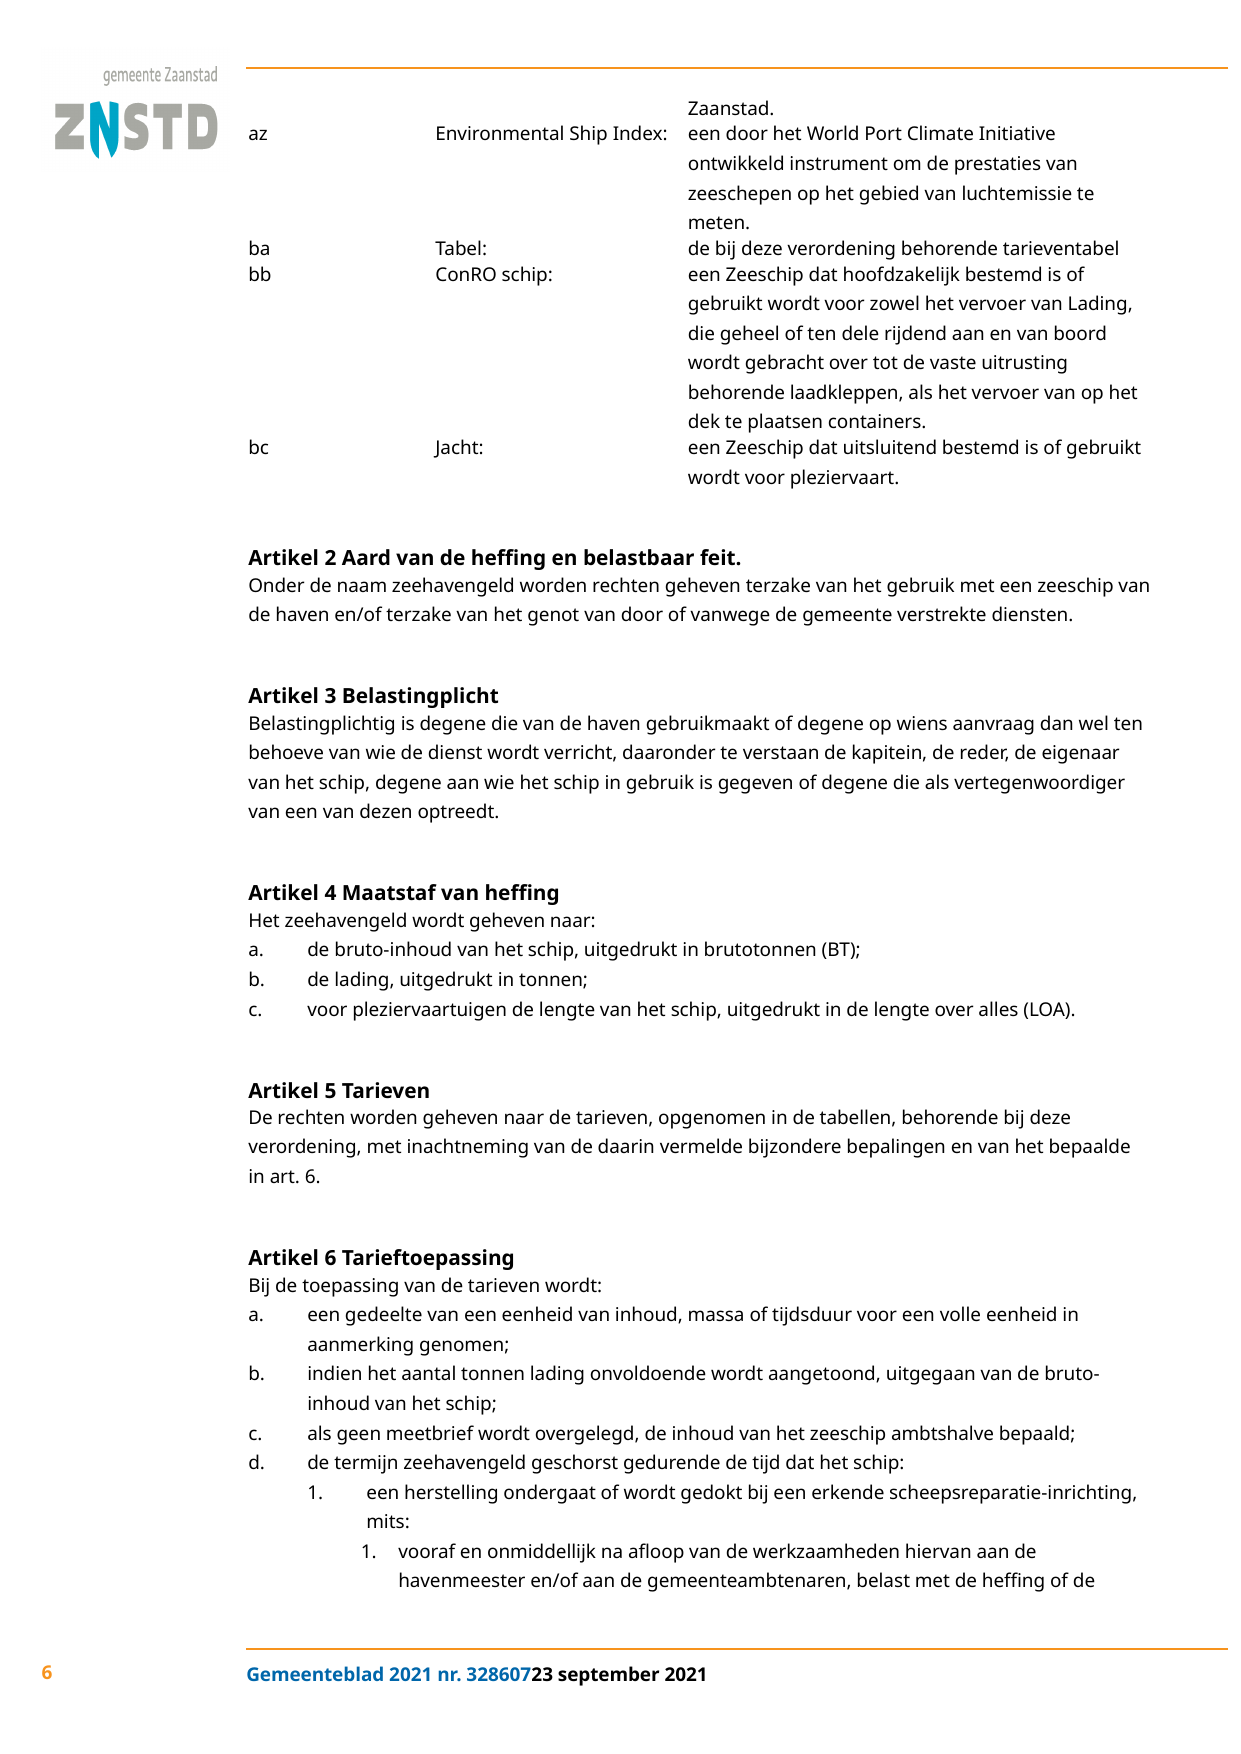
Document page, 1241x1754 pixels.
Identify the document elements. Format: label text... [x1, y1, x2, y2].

text Artikel 4 Maatstaf van heffing [248, 878, 1152, 907]
list als geen meetbrief wordt overgelegd, de inhoud van het zeeschip ambtshalve bepaald; [248, 1420, 1152, 1445]
table_cell bc [248, 434, 435, 490]
list voor pleziervaartuigen de lengte van het schip, uitgedrukt in de lengte over alles (LOA). [248, 996, 1152, 1021]
table_cell [248, 95, 435, 121]
table_cell az [248, 121, 435, 235]
list de lading, uitgedrukt in tonnen; [248, 966, 1152, 992]
table_cell Jacht: [435, 434, 688, 490]
text Het zeehavengeld wordt geheven naar: [248, 907, 1152, 933]
list een herstelling ondergaat of wordt gedokt bij een erkende scheepsreparatie-inrichting, mits: [307, 1479, 1152, 1534]
table_cell bb [248, 261, 435, 434]
text Onder de naam zeehavengeld worden rechten geheven terzake van het gebruik met een zeeschip van de haven en/of terzake van het genot van door of vanwege de gemeente verstrekte diensten. [248, 572, 1152, 627]
list indien het aantal tonnen lading onvoldoende wordt aangetoond, uitgegaan van de bruto-inhoud van het schip; [248, 1361, 1152, 1416]
table_cell Tabel: [435, 235, 688, 261]
list de bruto-inhoud van het schip, uitgedrukt in brutotonnen (BT); [248, 937, 1152, 962]
table_cell [435, 95, 688, 121]
text Artikel 5 Tarieven [248, 1076, 1152, 1104]
table_cell ConRO schip: [435, 261, 688, 434]
table_cell een door het World Port Climate Initiative ontwikkeld instrument om de prestaties van zeeschepen op het gebied van luchtemissie te meten. [688, 121, 1152, 235]
table_cell de bij deze verordening behorende tarieventabel [688, 235, 1152, 261]
text Artikel 2 Aard van de heffing en belastbaar feit. [248, 543, 1152, 572]
list de termijn zeehavengeld geschorst gedurende de tijd dat het schip: [248, 1449, 1152, 1475]
picture [41, 47, 231, 172]
table_cell ba [248, 235, 435, 261]
list een gedeelte van een eenheid van inhoud, massa of tijdsduur voor een volle eenheid in aanmerking genomen; [248, 1301, 1152, 1357]
list vooraf en onmiddellijk na afloop van de werkzaamheden hiervan aan de havenmeester en/of aan de gemeenteambtenaren, belast met de heffing of de [361, 1538, 1152, 1593]
table_cell Environmental Ship Index: [435, 121, 688, 235]
text Artikel 3 Belastingplicht [248, 681, 1152, 710]
text Belastingplichtig is degene die van de haven gebruikmaakt of degene op wiens aanvraag dan wel ten behoeve van wie de dienst wordt verricht, daaronder te verstaan de kapitein, de reder, de eigenaar van het schip, degene aan wie het schip in gebruik is gegeven of degene die als vertegenwoordiger van een van dezen optreedt. [248, 710, 1152, 824]
table_cell een Zeeschip dat uitsluitend bestemd is of gebruikt wordt voor pleziervaart. [688, 434, 1152, 490]
table_cell Zaanstad. [688, 95, 1152, 121]
text Bij de toepassing van de tarieven wordt: [248, 1272, 1152, 1297]
text Artikel 6 Tarieftoepassing [248, 1243, 1152, 1272]
text De rechten worden geheven naar de tarieven, opgenomen in de tabellen, behorende bij deze verordening, met inachtneming van de daarin vermelde bijzondere bepalingen en van het bepaalde in art. 6. [248, 1104, 1152, 1189]
table_cell een Zeeschip dat hoofdzakelijk bestemd is of gebruikt wordt voor zowel het vervoer van Lading, die geheel of ten dele rijdend aan en van boord wordt gebracht over tot de vaste uitrusting behorende laadkleppen, als het vervoer van op het dek te plaatsen containers. [688, 261, 1152, 434]
